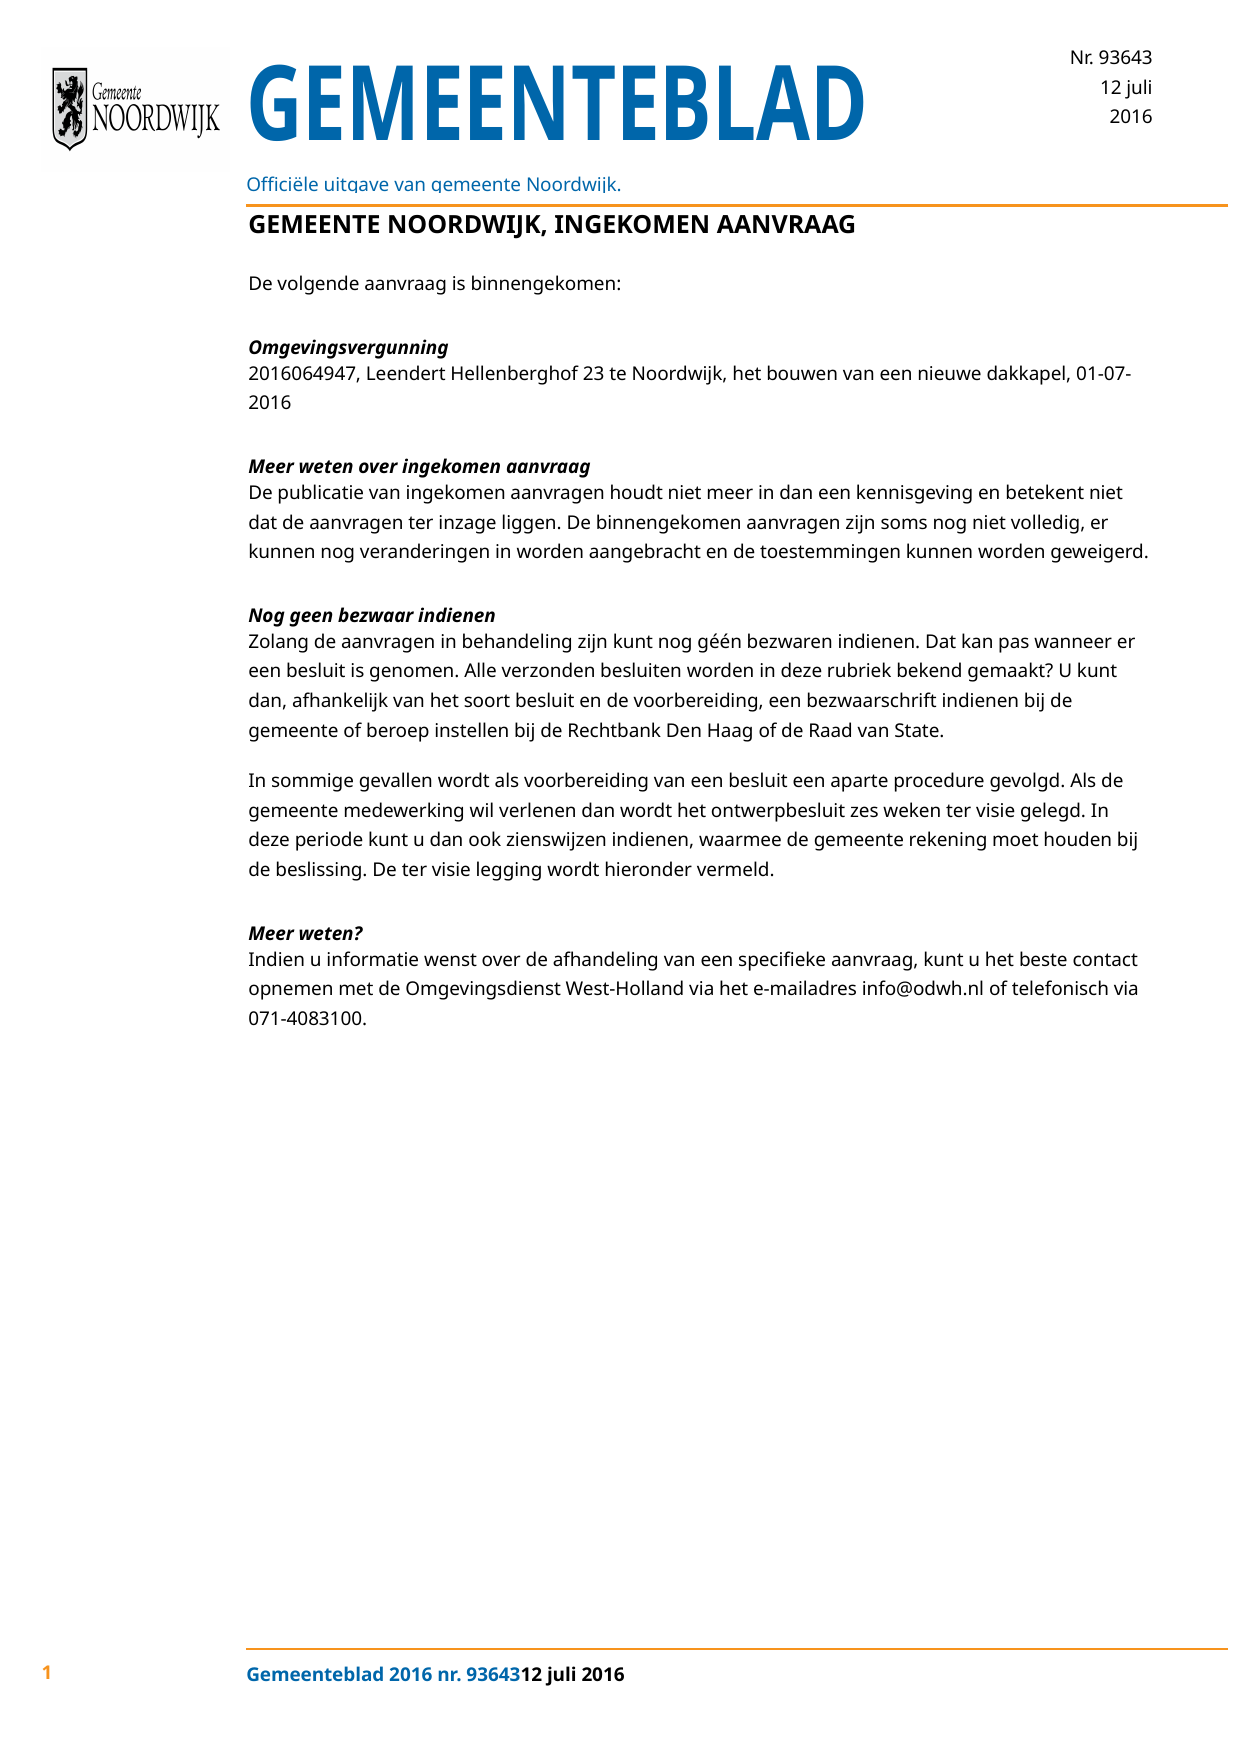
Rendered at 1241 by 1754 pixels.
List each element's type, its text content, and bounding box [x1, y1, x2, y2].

text Indien u informatie wenst over de afhandeling van een specifieke aanvraag, kunt u het beste contact opnemen met de Omgevingsdienst West-Holland via het e-mailadres info@odwh.nl of telefonisch via 071-4083100. [248, 946, 1152, 1031]
picture [41, 47, 231, 172]
text Nog geen bezwaar indienen [248, 602, 1152, 628]
text Meer weten? [248, 920, 1152, 946]
text Zolang de aanvragen in behandeling zijn kunt nog géén bezwaren indienen. Dat kan pas wanneer er een besluit is genomen. Alle verzonden besluiten worden in deze rubriek bekend gemaakt? U kunt dan, afhankelijk van het soort besluit en de voorbereiding, een bezwaarschrift indienen bij de gemeente of beroep instellen bij de Rechtbank Den Haag of de Raad van State. [248, 628, 1152, 743]
text Omgevingsvergunning [248, 334, 1152, 360]
text In sommige gevallen wordt als voorbereiding van een besluit een aparte procedure gevolgd. Als de gemeente medewerking wil verlenen dan wordt het ontwerpbesluit zes weken ter visie gelegd. In deze periode kunt u dan ook zienswijzen indienen, waarmee de gemeente rekening moet houden bij de beslissing. De ter visie legging wordt hieronder vermeld. [248, 767, 1152, 882]
text Meer weten over ingekomen aanvraag [248, 453, 1152, 479]
text De publicatie van ingekomen aanvragen houdt niet meer in dan een kennisgeving en betekent niet dat de aanvragen ter inzage liggen. De binnengekomen aanvragen zijn soms nog niet volledig, er kunnen nog veranderingen in worden aangebracht en de toestemmingen kunnen worden geweigerd. [248, 479, 1152, 564]
text De volgende aanvraag is binnengekomen: [248, 270, 1152, 296]
text GEMEENTE NOORDWIJK, INGEKOMEN AANVRAAG [248, 207, 1152, 241]
text 2016064947, Leendert Hellenberghof 23 te Noordwijk, het bouwen van een nieuwe dakkapel, 01-07-2016 [248, 360, 1152, 415]
